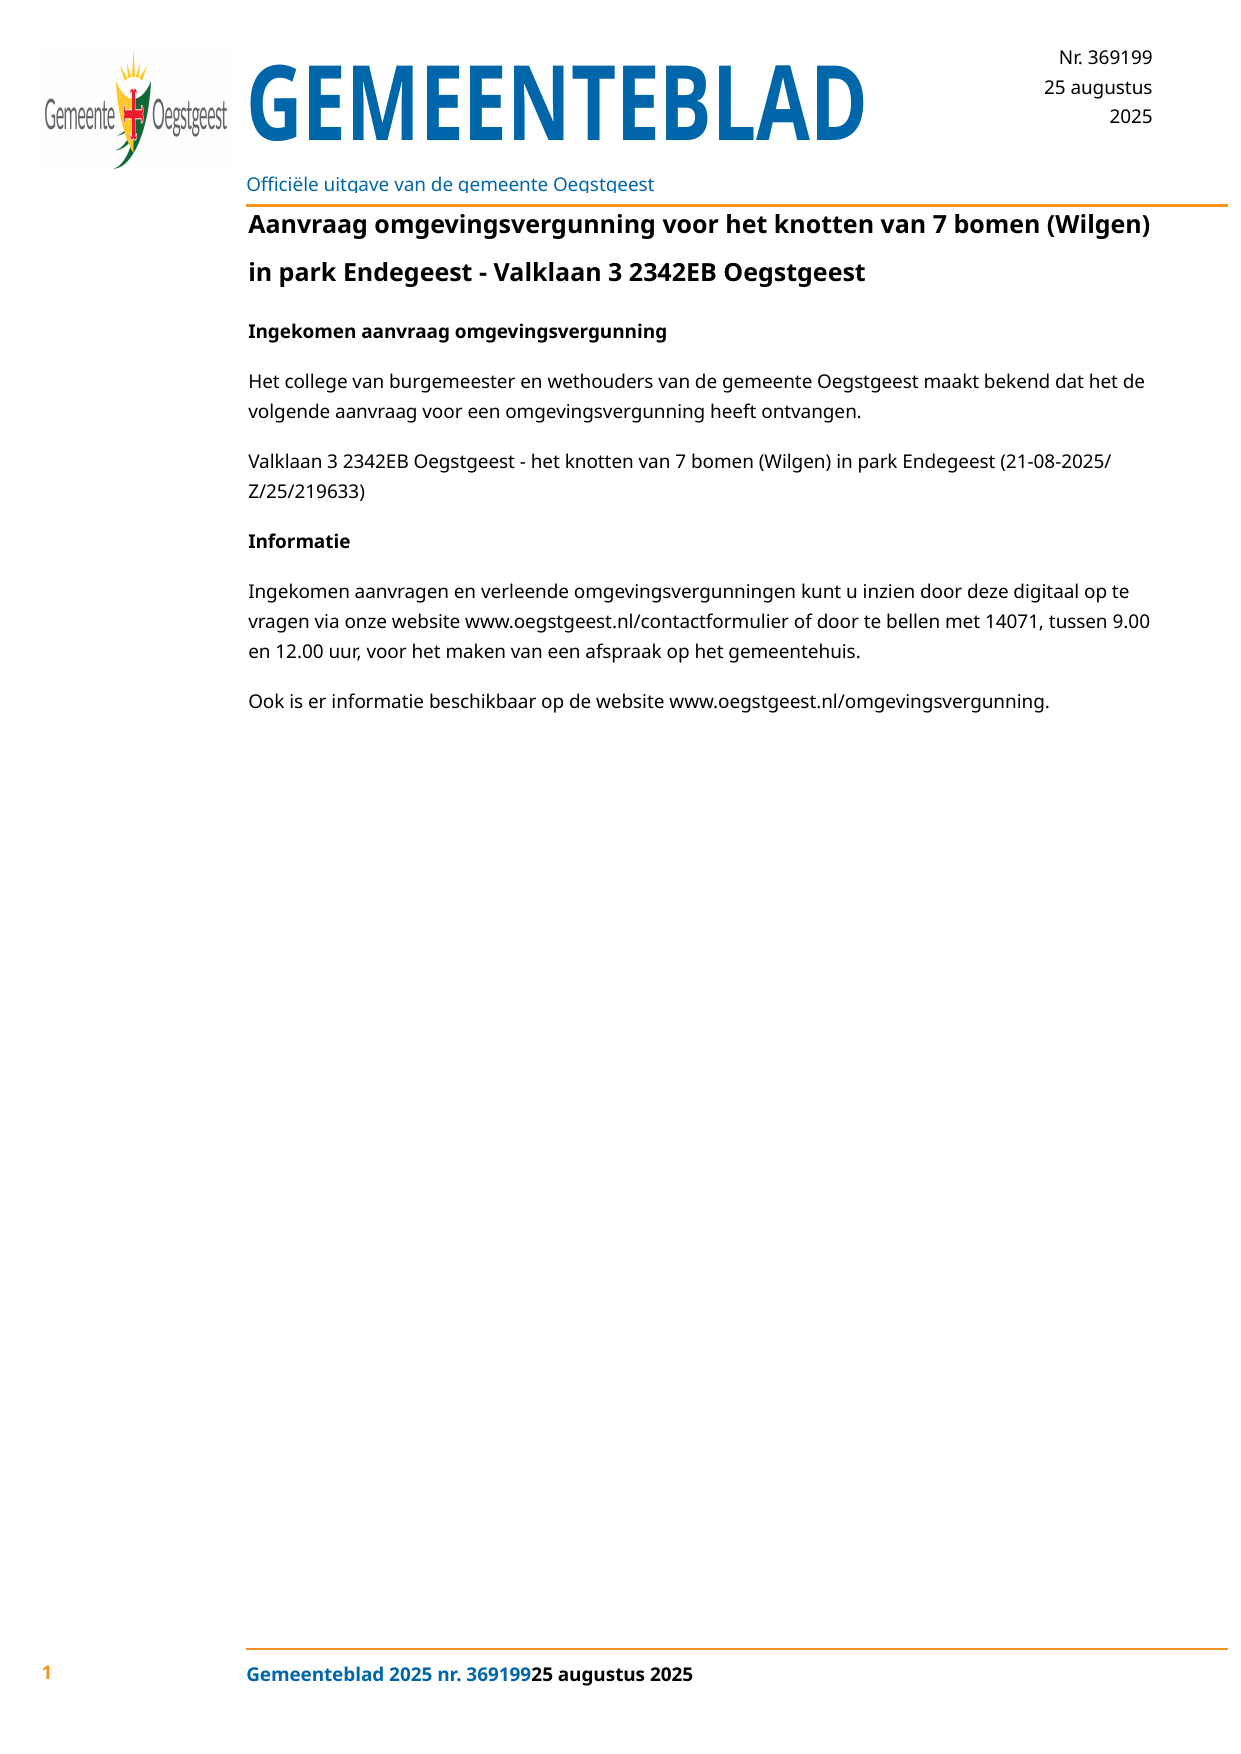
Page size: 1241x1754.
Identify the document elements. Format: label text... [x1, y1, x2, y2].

text Aanvraag omgevingsvergunning voor het knotten van 7 bomen (Wilgen) in park Endegeest - Valklaan 3 2342EB Oegstgeest [248, 207, 1152, 288]
text Het college van burgemeester en wethouders van de gemeente Oegstgeest maakt bekend dat het de volgende aanvraag voor een omgevingsvergunning heeft ontvangen. [248, 368, 1152, 424]
picture [41, 47, 231, 172]
text Ingekomen aanvraag omgevingsvergunning [248, 318, 1152, 344]
text Ingekomen aanvragen en verleende omgevingsvergunningen kunt u inzien door deze digitaal op te vragen via onze website www.oegstgeest.nl/contactformulier of door te bellen met 14071, tussen 9.00 en 12.00 uur, voor het maken van een afspraak op het gemeentehuis. [248, 579, 1152, 664]
text Informatie [248, 528, 1152, 554]
text Valklaan 3 2342EB Oegstgeest - het knotten van 7 bomen (Wilgen) in park Endegeest (21-08-2025/ Z/25/219633) [248, 448, 1152, 504]
text Ook is er informatie beschikbaar op de website www.oegstgeest.nl/omgevingsvergunning. [248, 688, 1152, 714]
